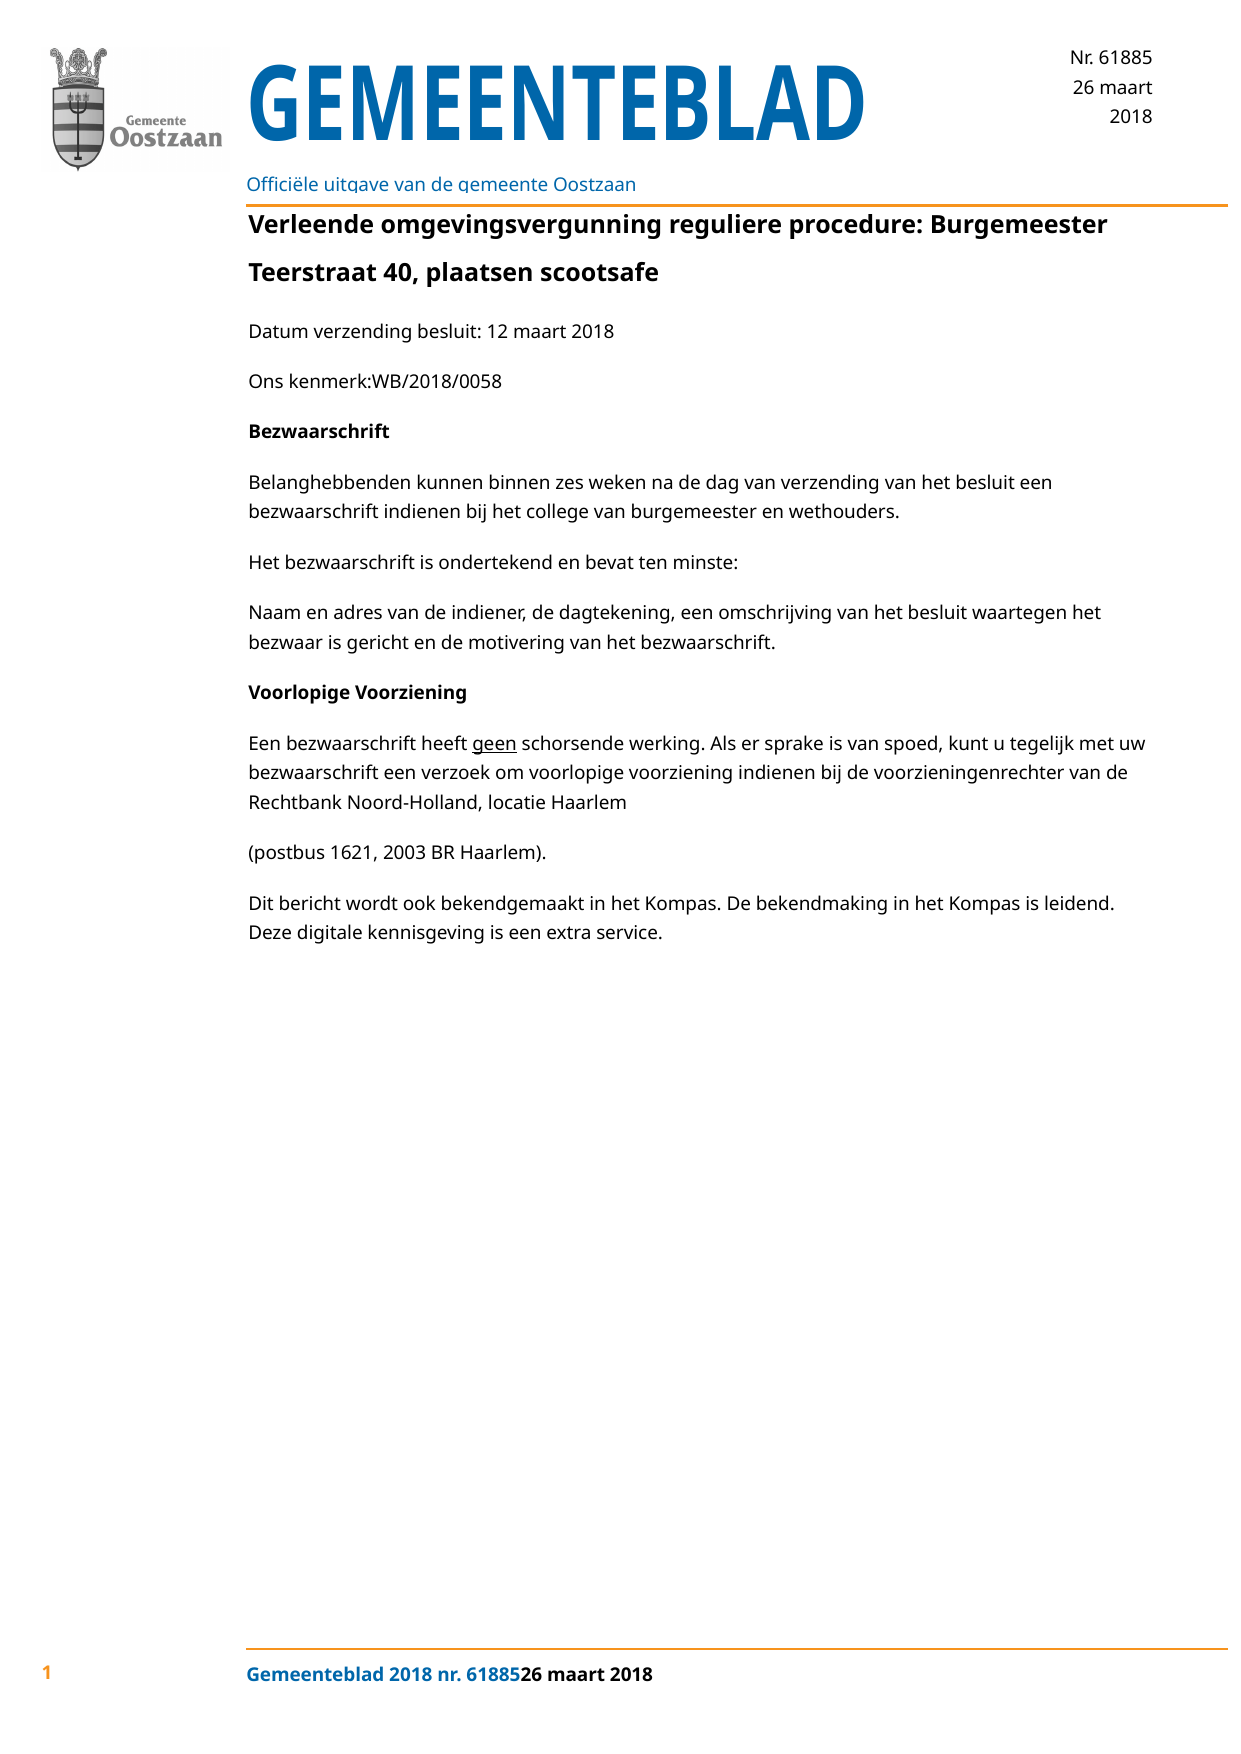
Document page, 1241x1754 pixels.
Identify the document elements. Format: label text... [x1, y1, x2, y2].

text Belanghebbenden kunnen binnen zes weken na de dag van verzending van het besluit een bezwaarschrift indienen bij het college van burgemeester en wethouders. [248, 469, 1152, 524]
text (postbus 1621, 2003 BR Haarlem). [248, 839, 1152, 865]
text Bezwaarschrift [248, 419, 1152, 444]
text Ons kenmerk:WB/2018/0058 [248, 368, 1152, 394]
text Verleende omgevingsvergunning reguliere procedure: Burgemeester Teerstraat 40, plaatsen scootsafe [248, 207, 1152, 288]
text Het bezwaarschrift is ondertekend en bevat ten minste: [248, 549, 1152, 575]
text Een bezwaarschrift heeft geen schorsende werking. Als er sprake is van spoed, kunt u tegelijk met uw bezwaarschrift een verzoek om voorlopige voorziening indienen bij de voorzieningenrechter van de Rechtbank Noord-Holland, locatie Haarlem [248, 730, 1152, 815]
text Dit bericht wordt ook bekendgemaakt in het Kompas. De bekendmaking in het Kompas is leidend. Deze digitale kennisgeving is een extra service. [248, 890, 1152, 945]
text Naam en adres van de indiener, de dagtekening, een omschrijving van het besluit waartegen het bezwaar is gericht en de motivering van het bezwaarschrift. [248, 599, 1152, 655]
text Voorlopige Voorziening [248, 679, 1152, 705]
picture [41, 47, 231, 172]
text Datum verzending besluit: 12 maart 2018 [248, 318, 1152, 344]
